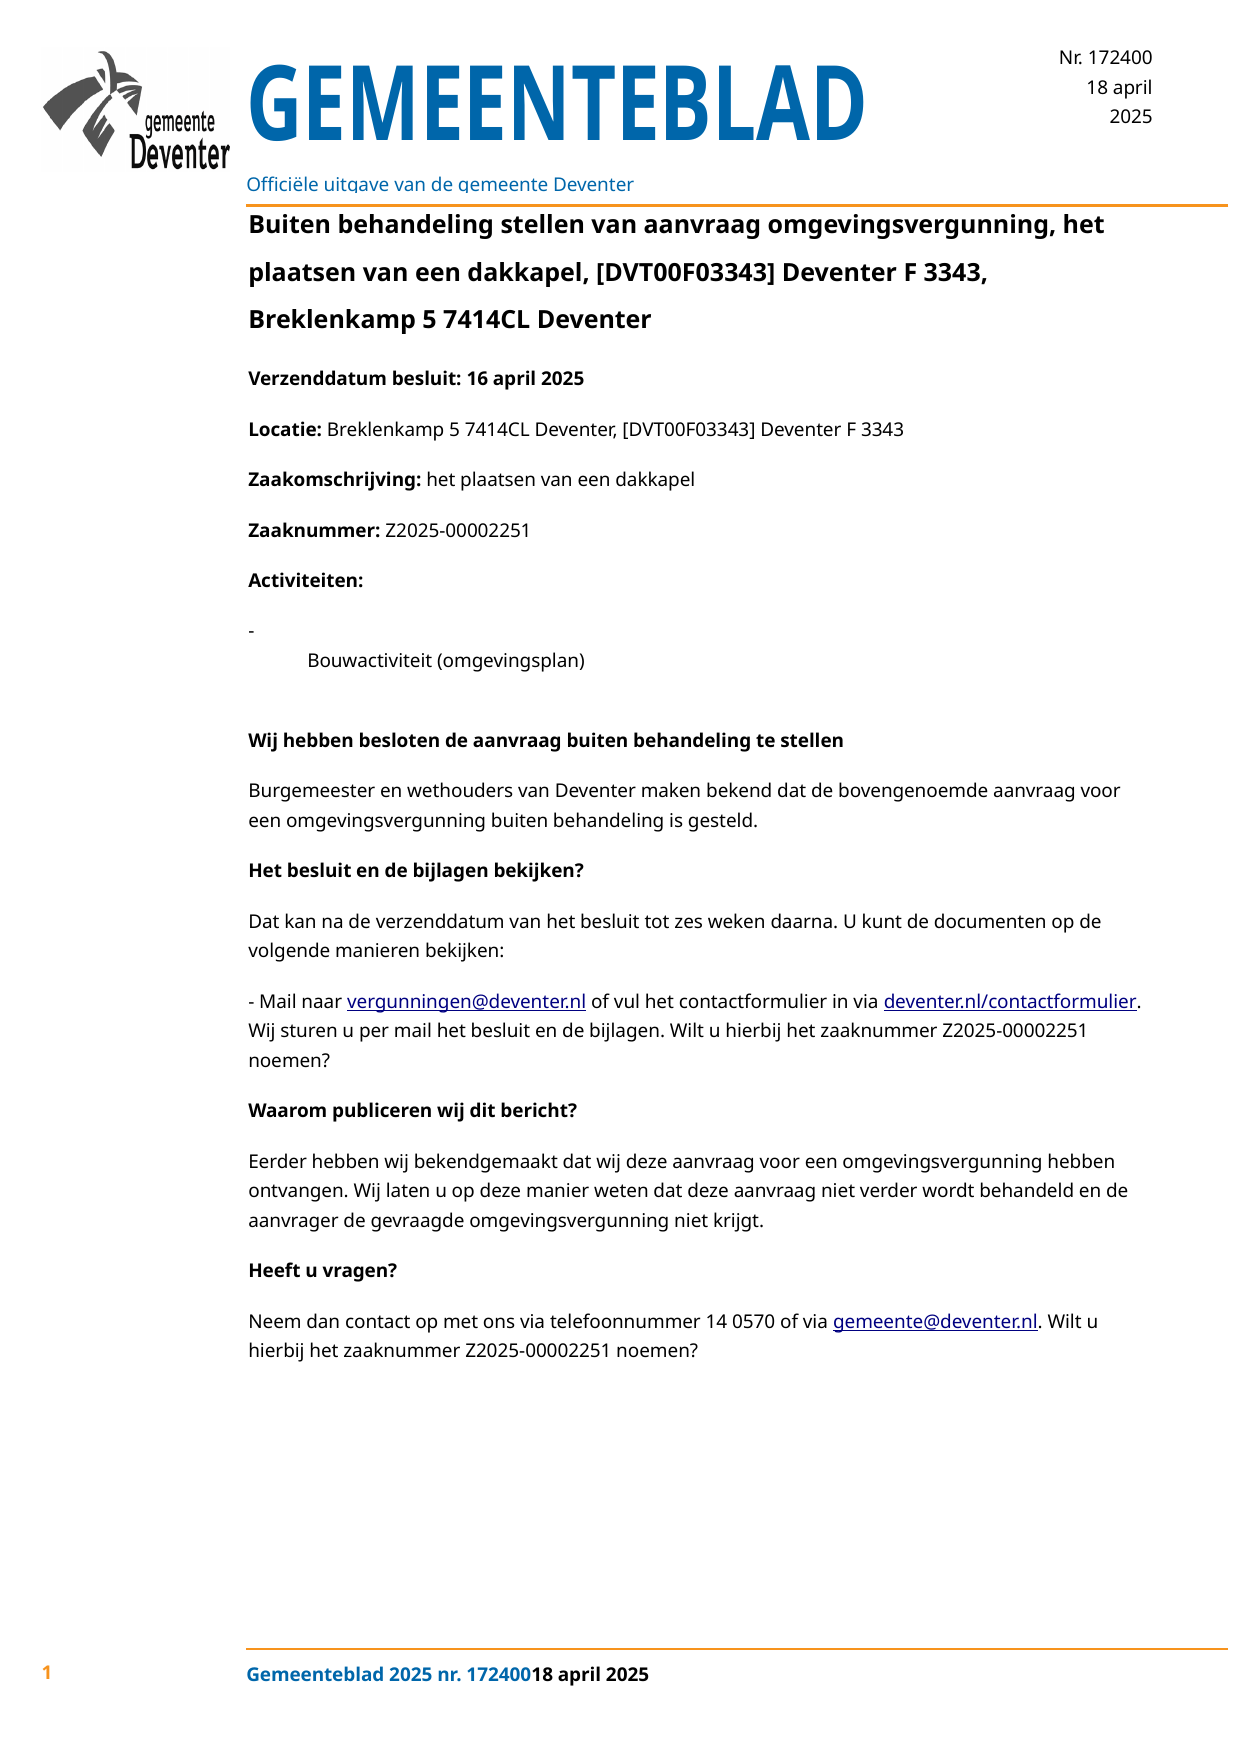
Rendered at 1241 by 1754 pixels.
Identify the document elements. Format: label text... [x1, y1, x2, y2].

text Eerder hebben wij bekendgemaakt dat wij deze aanvraag voor een omgevingsvergunning hebben ontvangen. Wij laten u op deze manier weten dat deze aanvraag niet verder wordt behandeld en de aanvrager de gevraagde omgevingsvergunning niet krijgt. [248, 1148, 1152, 1233]
text Verzenddatum besluit: 16 april 2025 [248, 366, 1152, 391]
text Heeft u vragen? [248, 1258, 1152, 1283]
picture [41, 47, 231, 172]
text Zaaknummer: Z2025-00002251 [248, 517, 1152, 542]
text Activiteiten: [248, 567, 1152, 593]
text Waarom publiceren wij dit bericht? [248, 1098, 1152, 1123]
text Burgemeester en wethouders van Deventer maken bekend dat de bovengenoemde aanvraag voor een omgevingsvergunning buiten behandeling is gesteld. [248, 778, 1152, 833]
text Buiten behandeling stellen van aanvraag omgevingsvergunning, het plaatsen van een dakkapel, [DVT00F03343] Deventer F 3343, Breklenkamp 5 7414CL Deventer [248, 207, 1152, 336]
text Locatie: Breklenkamp 5 7414CL Deventer, [DVT00F03343] Deventer F 3343 [248, 416, 1152, 442]
text Dat kan na de verzenddatum van het besluit tot zes weken daarna. U kunt de documenten op de volgende manieren bekijken: [248, 908, 1152, 963]
text - Mail naar vergunningen@deventer.nl of vul het contactformulier in via deventer.nl/contactformulier. Wij sturen u per mail het besluit en de bijlagen. Wilt u hierbij het zaaknummer Z2025-00002251 noemen? [248, 988, 1152, 1073]
text Wij hebben besloten de aanvraag buiten behandeling te stellen [248, 727, 1152, 753]
text Zaakomschrijving: het plaatsen van een dakkapel [248, 466, 1152, 492]
text Neem dan contact op met ons via telefoonnummer 14 0570 of via gemeente@deventer.nl. Wilt u hierbij het zaaknummer Z2025-00002251 noemen? [248, 1308, 1152, 1363]
text Het besluit en de bijlagen bekijken? [248, 858, 1152, 883]
list Bouwactiviteit (omgevingsplan) [248, 647, 1152, 673]
